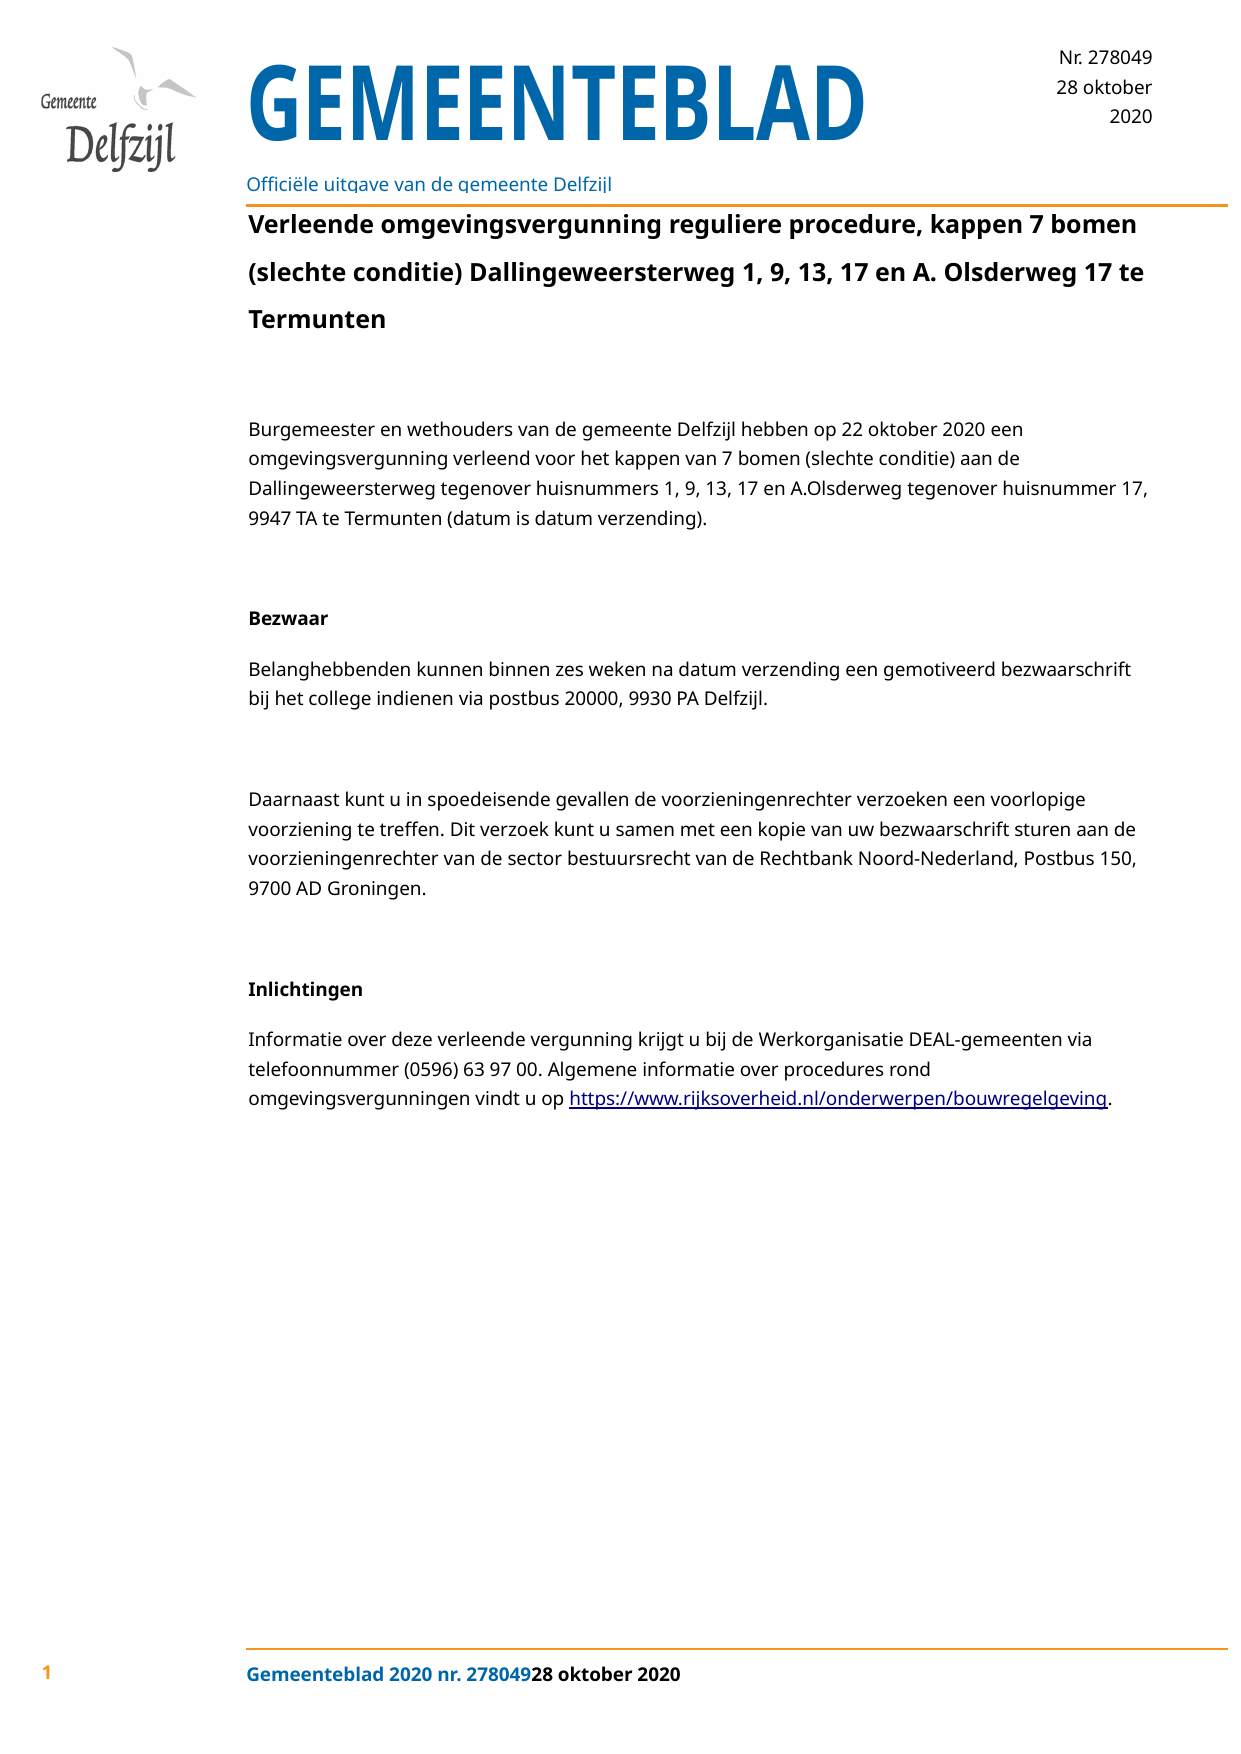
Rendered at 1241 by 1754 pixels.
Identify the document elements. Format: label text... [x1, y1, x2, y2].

text Belanghebbenden kunnen binnen zes weken na datum verzending een gemotiveerd bezwaarschrift bij het college indienen via postbus 20000, 9930 PA Delfzijl. [248, 656, 1152, 711]
text Inlichtingen [248, 976, 1152, 1002]
text Verleende omgevingsvergunning reguliere procedure, kappen 7 bomen (slechte conditie) Dallingeweersterweg 1, 9, 13, 17 en A. Olsderweg 17 te Termunten [248, 207, 1152, 336]
text Bezwaar [248, 606, 1152, 631]
picture [41, 47, 231, 172]
text Burgemeester en wethouders van de gemeente Delfzijl hebben op 22 oktober 2020 een omgevingsvergunning verleend voor het kappen van 7 bomen (slechte conditie) aan de Dallingeweersterweg tegenover huisnummers 1, 9, 13, 17 en A.Olsderweg tegenover huisnummer 17, 9947 TA te Termunten (datum is datum verzending). [248, 416, 1152, 530]
text Informatie over deze verleende vergunning krijgt u bij de Werkorganisatie DEAL-gemeenten via telefoonnummer (0596) 63 97 00. Algemene informatie over procedures rond omgevingsvergunningen vindt u op https://www.rijksoverheid.nl/onderwerpen/bouwregelgeving. [248, 1026, 1152, 1111]
text Daarnaast kunt u in spoedeisende gevallen de voorzieningenrechter verzoeken een voorlopige voorziening te treffen. Dit verzoek kunt u samen met een kopie van uw bezwaarschrift sturen aan de voorzieningenrechter van de sector bestuursrecht van de Rechtbank Noord-Nederland, Postbus 150, 9700 AD Groningen. [248, 786, 1152, 901]
